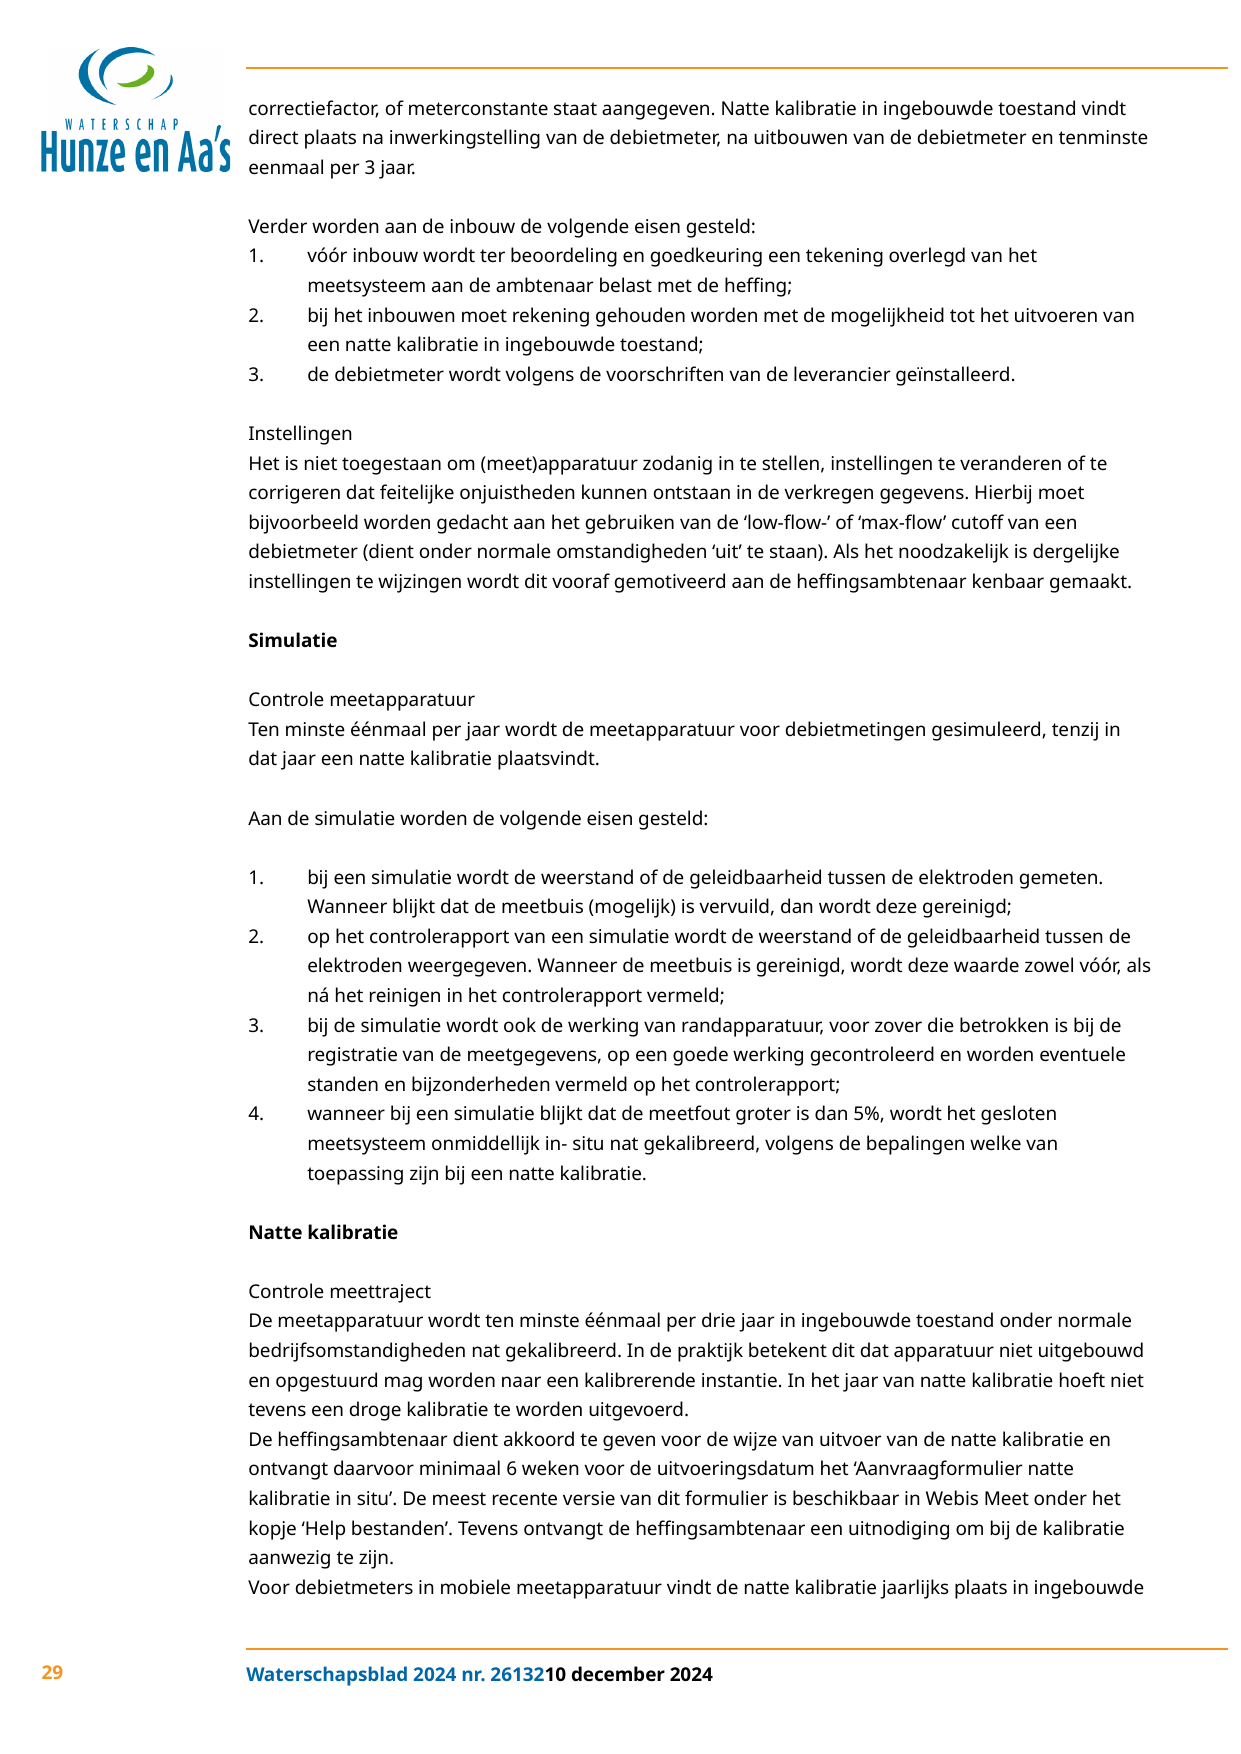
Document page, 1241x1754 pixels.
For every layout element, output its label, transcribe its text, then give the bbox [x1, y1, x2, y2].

picture [41, 47, 231, 172]
list bij het inbouwen moet rekening gehouden worden met de mogelijkheid tot het uitvoeren van een natte kalibratie in ingebouwde toestand; [248, 302, 1152, 357]
text Ten minste éénmaal per jaar wordt de meetapparatuur voor debietmetingen gesimuleerd, tenzij in dat jaar een natte kalibratie plaatsvindt. [248, 716, 1152, 771]
picture [226, 145, 231, 156]
text Het is niet toegestaan om (meet)apparatuur zodanig in te stellen, instellingen te veranderen of te corrigeren dat feitelijke onjuistheden kunnen ontstaan in de verkregen gegevens. Hierbij moet bijvoorbeeld worden gedacht aan het gebruiken van de ‘low-flow-’ of ‘max-flow’ cutoff van een debietmeter (dient onder normale omstandigheden ‘uit’ te staan). Als het noodzakelijk is dergelijke instellingen te wijzingen wordt dit vooraf gemotiveerd aan de heffingsambtenaar kenbaar gemaakt. [248, 450, 1152, 594]
list wanneer bij een simulatie blijkt dat de meetfout groter is dan 5%, wordt het gesloten meetsysteem onmiddellijk in- situ nat gekalibreerd, volgens de bepalingen welke van toepassing zijn bij een natte kalibratie. [248, 1101, 1152, 1186]
list de debietmeter wordt volgens de voorschriften van de leverancier geïnstalleerd. [248, 361, 1152, 387]
text Instellingen [248, 420, 1152, 446]
text Aan de simulatie worden de volgende eisen gesteld: [248, 805, 1152, 831]
text Simulatie [248, 627, 1152, 653]
picture [47, 154, 51, 172]
text correctiefactor, of meterconstante staat aangegeven. Natte kalibratie in ingebouwde toestand vindt direct plaats na inwerkingstelling van de debietmeter, na uitbouwen van de debietmeter en tenminste eenmaal per 3 jaar. [248, 95, 1152, 180]
text Verder worden aan de inbouw de volgende eisen gesteld: [248, 213, 1152, 239]
list bij de simulatie wordt ook de werking van randapparatuur, voor zover die betrokken is bij de registratie van de meetgegevens, op een goede werking gecontroleerd en worden eventuele standen en bijzonderheden vermeld op het controlerapport; [248, 1012, 1152, 1097]
picture [183, 163, 191, 172]
text Voor debietmeters in mobiele meetapparatuur vindt de natte kalibratie jaarlijks plaats in ingebouwde [248, 1574, 1152, 1600]
text De heffingsambtenaar dient akkoord te geven voor de wijze van uitvoer van de natte kalibratie en ontvangt daarvoor minimaal 6 weken voor de uitvoeringsdatum het ‘Aanvraagformulier natte kalibratie in situ’. De meest recente versie van dit formulier is beschikbaar in Webis Meet onder het kopje ‘Help bestanden’. Tevens ontvangt de heffingsambtenaar een uitnodiging om bij de kalibratie aanwezig te zijn. [248, 1426, 1152, 1570]
text Natte kalibratie [248, 1219, 1152, 1245]
list bij een simulatie wordt de weerstand of de geleidbaarheid tussen de elektroden gemeten. Wanneer blijkt dat de meetbuis (mogelijk) is vervuild, dan wordt deze gereinigd; [248, 864, 1152, 919]
list vóór inbouw wordt ter beoordeling en goedkeuring een tekening overlegd van het meetsysteem aan de ambtenaar belast met de heffing; [248, 243, 1152, 298]
text Controle meettraject [248, 1278, 1152, 1304]
text Controle meetapparatuur [248, 686, 1152, 712]
list op het controlerapport van een simulatie wordt de weerstand of de geleidbaarheid tussen de elektroden weergegeven. Wanneer de meetbuis is gereinigd, wordt deze waarde zowel vóór, als ná het reinigen in het controlerapport vermeld; [248, 923, 1152, 1008]
text De meetapparatuur wordt ten minste éénmaal per drie jaar in ingebouwde toestand onder normale bedrijfsomstandigheden nat gekalibreerd. In de praktijk betekent dit dat apparatuur niet uitgebouwd en opgestuurd mag worden naar een kalibrerende instantie. In het jaar van natte kalibratie hoeft niet tevens een droge kalibratie te worden uitgevoerd. [248, 1308, 1152, 1422]
